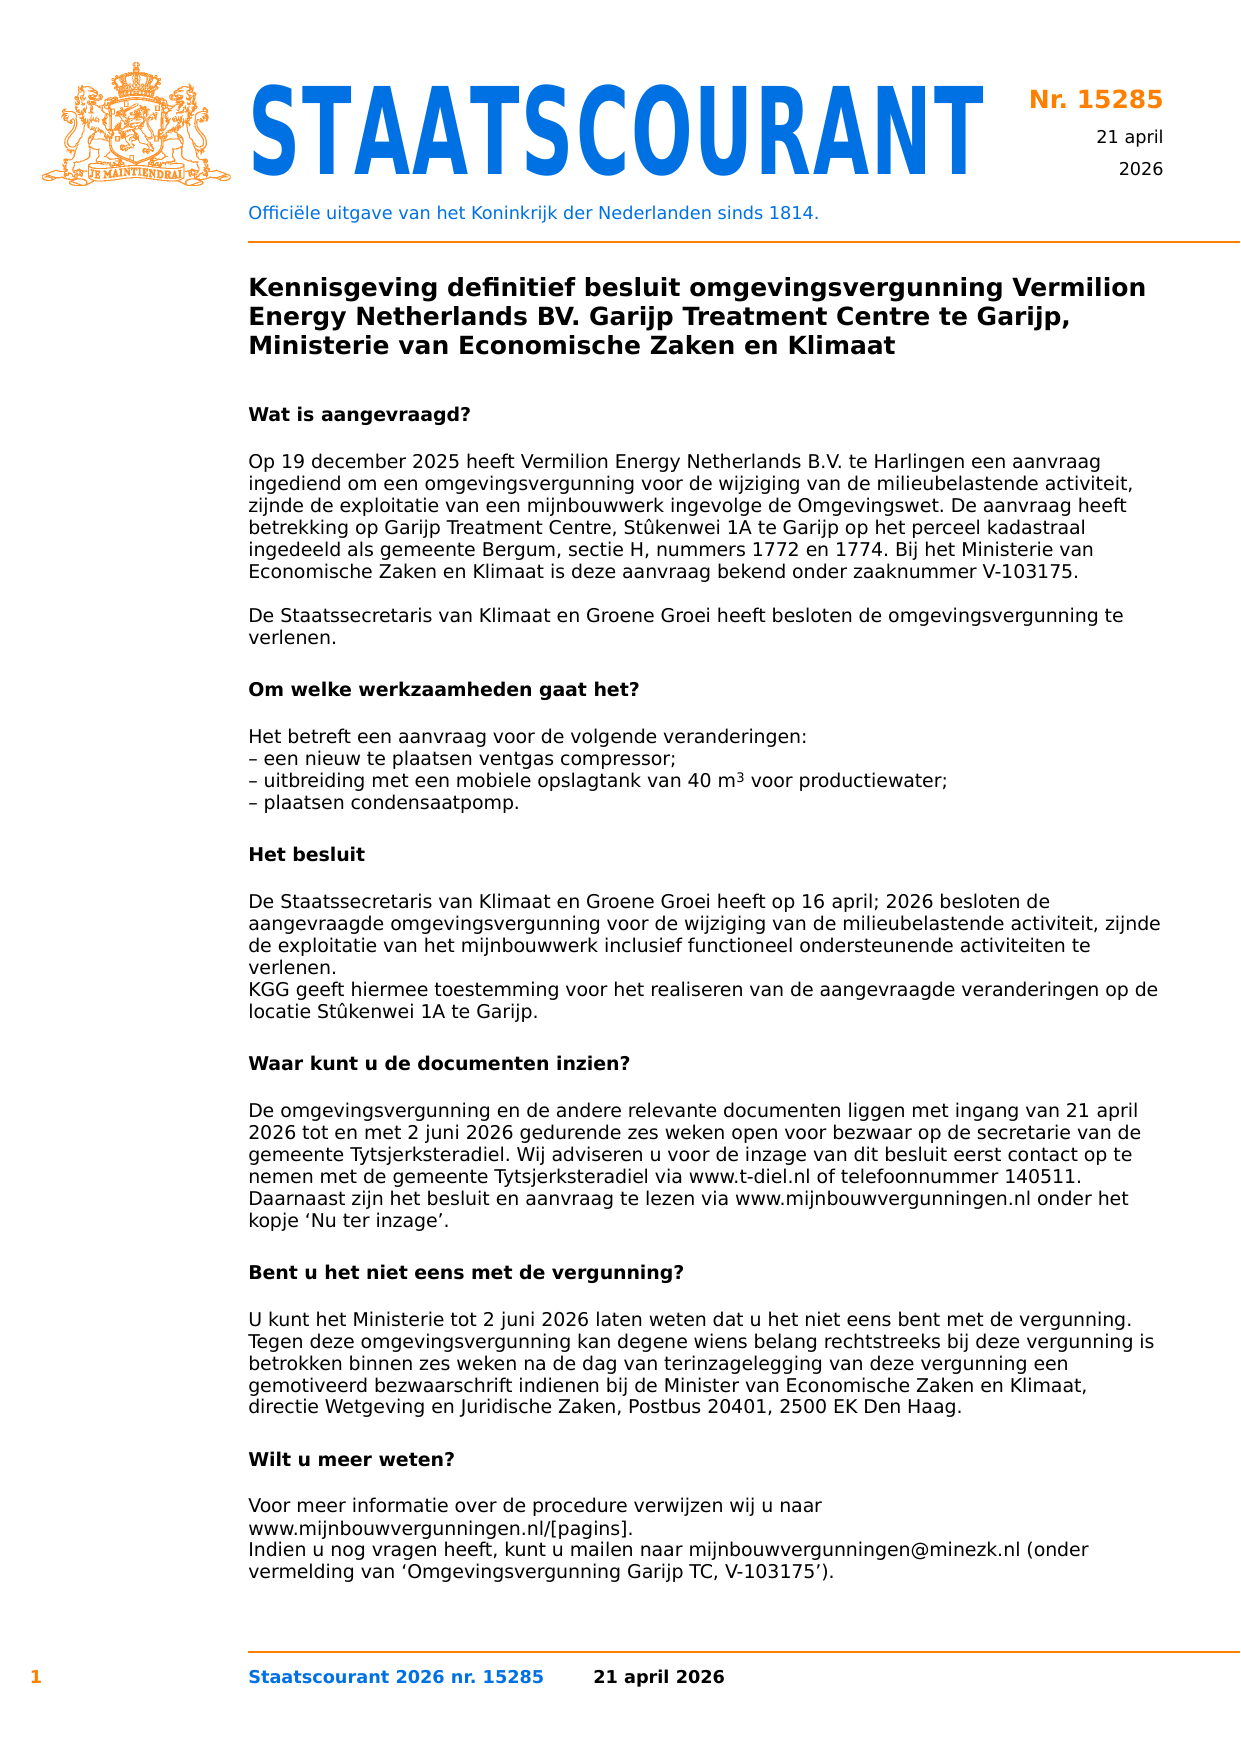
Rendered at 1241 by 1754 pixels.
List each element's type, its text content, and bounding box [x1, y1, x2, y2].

text KGG geeft hiermee toestemming voor het realiseren van de aangevraagde veranderingen op de locatie Stûkenwei 1A te Garijp. [248, 979, 1163, 1023]
text Indien u nog vragen heeft, kunt u mailen naar mijnbouwvergunningen@minezk.nl (onder vermelding van ‘Omgevingsvergunning Garijp TC, V-103175’). [248, 1539, 1163, 1583]
subtitle Bent u het niet eens met de vergunning? [248, 1262, 1163, 1283]
text De Staatssecretaris van Klimaat en Groene Groei heeft besloten de omgevingsvergunning te verlenen. [248, 605, 1163, 649]
subtitle Waar kunt u de documenten inzien? [248, 1053, 1163, 1075]
table_header STAATSCOURANT [248, 62, 998, 203]
table_cell 21 april [998, 121, 1240, 153]
table_header [25, 62, 248, 241]
subtitle Kennisgeving definitief besluit omgevingsvergunning Vermilion Energy Netherlands BV. Garijp Treatment Centre te Garijp, Ministerie van Economische Zaken en Klimaat [248, 273, 1163, 361]
text – een nieuw te plaatsen ventgas compressor; [248, 748, 1163, 770]
text De omgevingsvergunning en de andere relevante documenten liggen met ingang van 21 april 2026 tot en met 2 juni 2026 gedurende zes weken open voor bezwaar op de secretarie van de gemeente Tytsjerksteradiel. Wij adviseren u voor de inzage van dit besluit eerst contact op te nemen met de gemeente Tytsjerksteradiel via www.t-diel.nl of telefoonnummer 140511. Daarnaast zijn het besluit en aanvraag te lezen via www.mijnbouwvergunningen.nl onder het kopje ‘Nu ter inzage’. [248, 1100, 1163, 1232]
table_cell 2026 [998, 153, 1240, 203]
table_header Nr. 15285 [998, 62, 1240, 121]
picture [41, 62, 231, 186]
text – uitbreiding met een mobiele opslagtank van 40 m3 voor productiewater; [248, 770, 1163, 792]
text Voor meer informatie over de procedure verwijzen wij u naar www.mijnbouwvergunningen.nl/[pagins]. [248, 1495, 1163, 1539]
subtitle Wat is aangevraagd? [248, 404, 1163, 426]
text De Staatssecretaris van Klimaat en Groene Groei heeft op 16 april; 2026 besloten de aangevraagde omgevingsvergunning voor de wijziging van de milieubelastende activiteit, zijnde de exploitatie van het mijnbouwwerk inclusief functioneel ondersteunende activiteiten te verlenen. [248, 891, 1163, 979]
table_cell Officiële uitgave van het Koninkrijk der Nederlanden sinds 1814. [248, 203, 1240, 241]
text Op 19 december 2025 heeft Vermilion Energy Netherlands B.V. te Harlingen een aanvraag ingediend om een omgevingsvergunning voor de wijziging van de milieubelastende activiteit, zijnde de exploitatie van een mijnbouwwerk ingevolge de Omgevingswet. De aanvraag heeft betrekking op Garijp Treatment Centre, Stûkenwei 1A te Garijp op het perceel kadastraal ingedeeld als gemeente Bergum, sectie H, nummers 1772 en 1774. Bij het Ministerie van Economische Zaken en Klimaat is deze aanvraag bekend onder zaaknummer V-103175. [248, 451, 1163, 583]
subtitle Om welke werkzaamheden gaat het? [248, 679, 1163, 701]
text Het betreft een aanvraag voor de volgende veranderingen: [248, 726, 1163, 748]
subtitle Wilt u meer weten? [248, 1448, 1163, 1470]
text U kunt het Ministerie tot 2 juni 2026 laten weten dat u het niet eens bent met de vergunning. Tegen deze omgevingsvergunning kan degene wiens belang rechtstreeks bij deze vergunning is betrokken binnen zes weken na de dag van terinzagelegging van deze vergunning een gemotiveerd bezwaarschrift indienen bij de Minister van Economische Zaken en Klimaat, directie Wetgeving en Juridische Zaken, Postbus 20401, 2500 EK Den Haag. [248, 1308, 1163, 1418]
text – plaatsen condensaatpomp. [248, 792, 1163, 814]
subtitle Het besluit [248, 844, 1163, 866]
